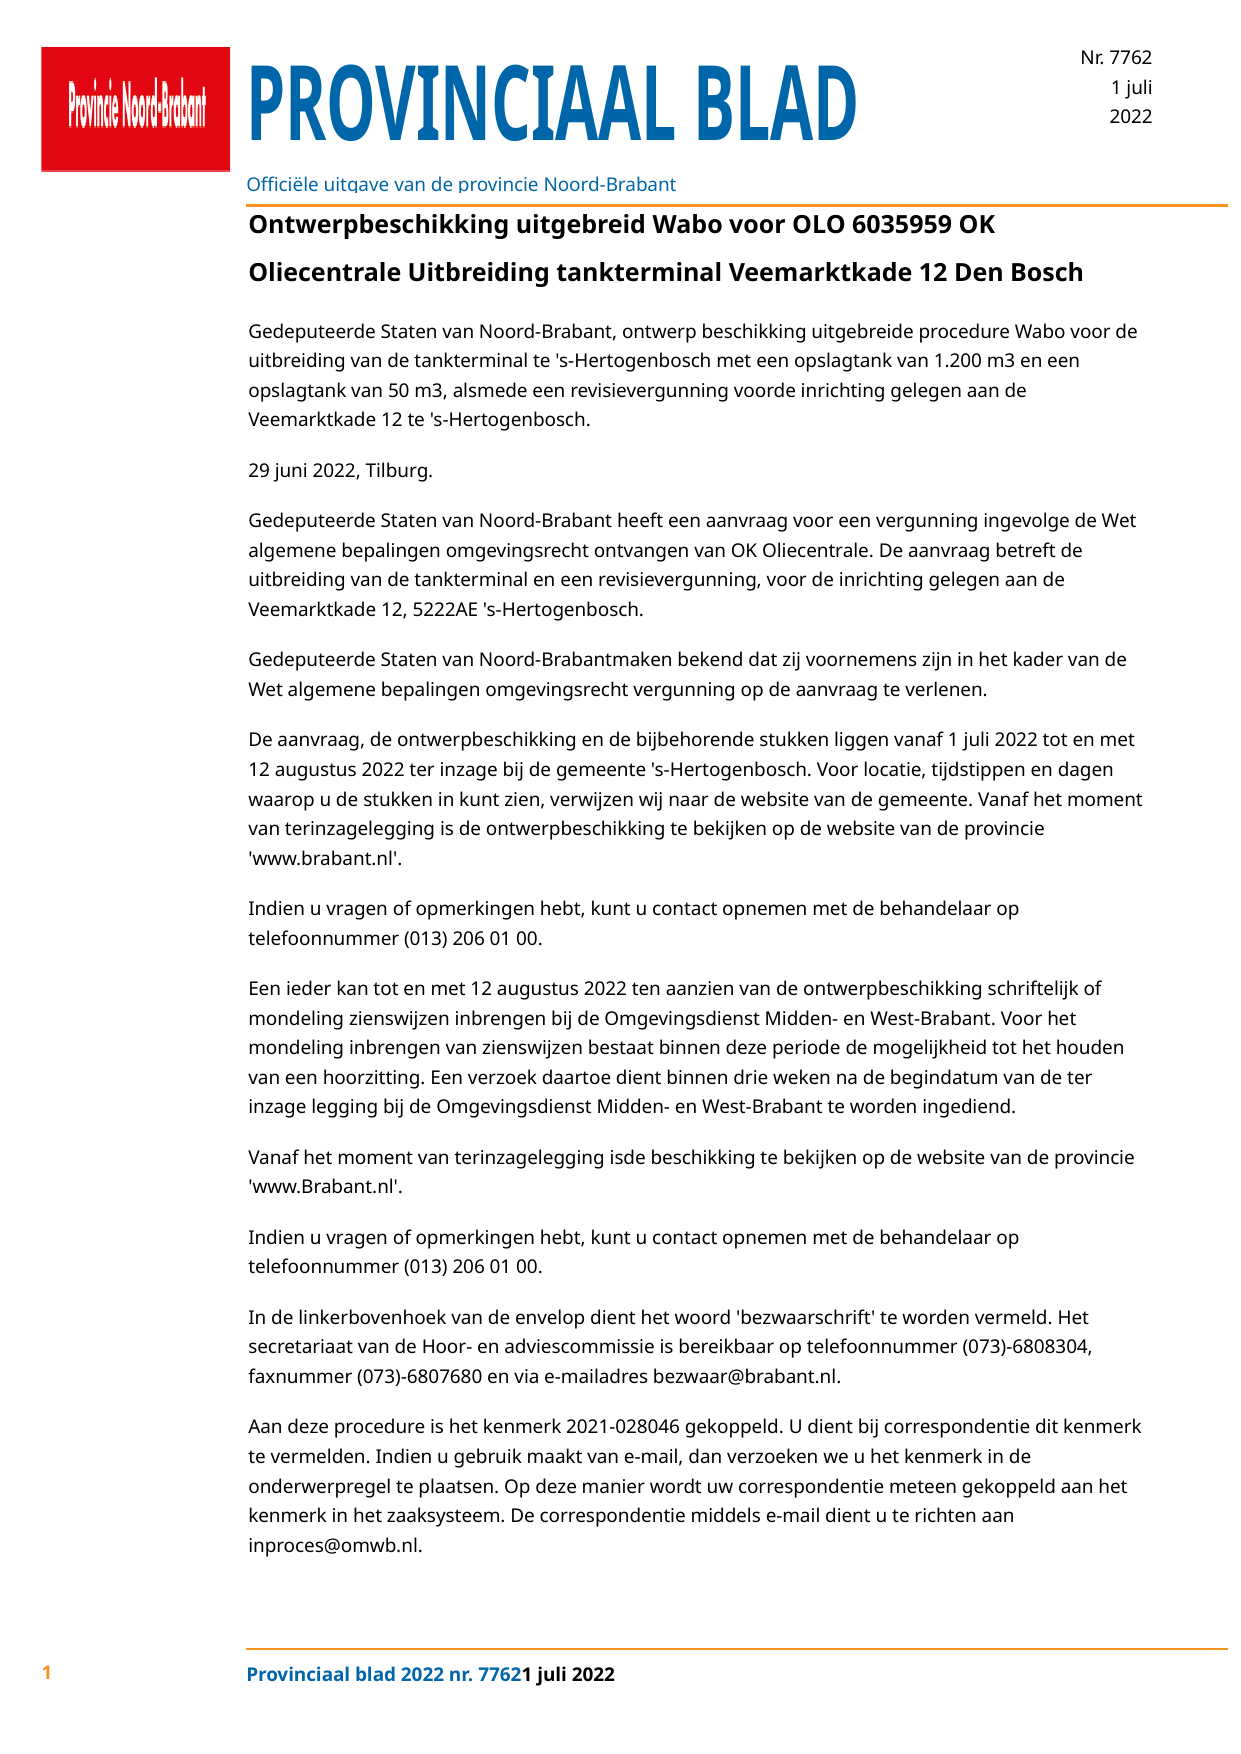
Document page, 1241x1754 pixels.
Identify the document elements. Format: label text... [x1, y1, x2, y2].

text Gedeputeerde Staten van Noord-Brabant heeft een aanvraag voor een vergunning ingevolge de Wet algemene bepalingen omgevingsrecht ontvangen van OK Oliecentrale. De aanvraag betreft de uitbreiding van de tankterminal en een revisievergunning, voor de inrichting gelegen aan de Veemarktkade 12, 5222AE 's-Hertogenbosch. [248, 507, 1152, 622]
text In de linkerbovenhoek van de envelop dient het woord 'bezwaarschrift' te worden vermeld. Het secretariaat van de Hoor- en adviescommissie is bereikbaar op telefoonnummer (073)-6808304, faxnummer (073)-6807680 en via e-mailadres bezwaar@brabant.nl. [248, 1304, 1152, 1389]
text De aanvraag, de ontwerpbeschikking en de bijbehorende stukken liggen vanaf 1 juli 2022 tot en met 12 augustus 2022 ter inzage bij de gemeente 's-Hertogenbosch. Voor locatie, tijdstippen en dagen waarop u de stukken in kunt zien, verwijzen wij naar de website van de gemeente. Vanaf het moment van terinzagelegging is de ontwerpbeschikking te bekijken op de website van de provincie 'www.brabant.nl'. [248, 727, 1152, 871]
text Aan deze procedure is het kenmerk 2021-028046 gekoppeld. U dient bij correspondentie dit kenmerk te vermelden. Indien u gebruik maakt van e-mail, dan verzoeken we u het kenmerk in de onderwerpregel te plaatsen. Op deze manier wordt uw correspondentie meteen gekoppeld aan het kenmerk in het zaaksysteem. De correspondentie middels e-mail dient u te richten aan inproces@omwb.nl. [248, 1414, 1152, 1558]
text Indien u vragen of opmerkingen hebt, kunt u contact opnemen met de behandelaar op telefoonnummer (013) 206 01 00. [248, 1224, 1152, 1279]
text Een ieder kan tot en met 12 augustus 2022 ten aanzien van de ontwerpbeschikking schriftelijk of mondeling zienswijzen inbrengen bij de Omgevingsdienst Midden- en West-Brabant. Voor het mondeling inbrengen van zienswijzen bestaat binnen deze periode de mogelijkheid tot het houden van een hoorzitting. Een verzoek daartoe dient binnen drie weken na de begindatum van de ter inzage legging bij de Omgevingsdienst Midden- en West-Brabant te worden ingediend. [248, 975, 1152, 1119]
text 29 juni 2022, Tilburg. [248, 457, 1152, 483]
text Vanaf het moment van terinzagelegging isde beschikking te bekijken op de website van de provincie 'www.Brabant.nl'. [248, 1144, 1152, 1199]
text Ontwerpbeschikking uitgebreid Wabo voor OLO 6035959 OK Oliecentrale Uitbreiding tankterminal Veemarktkade 12 Den Bosch [248, 207, 1152, 288]
text Gedeputeerde Staten van Noord-Brabantmaken bekend dat zij voornemens zijn in het kader van de Wet algemene bepalingen omgevingsrecht vergunning op de aanvraag te verlenen. [248, 647, 1152, 702]
picture [41, 47, 231, 172]
text Gedeputeerde Staten van Noord-Brabant, ontwerp beschikking uitgebreide procedure Wabo voor de uitbreiding van de tankterminal te 's-Hertogenbosch met een opslagtank van 1.200 m3 en een opslagtank van 50 m3, alsmede een revisievergunning voorde inrichting gelegen aan de Veemarktkade 12 te 's-Hertogenbosch. [248, 318, 1152, 432]
text Indien u vragen of opmerkingen hebt, kunt u contact opnemen met de behandelaar op telefoonnummer (013) 206 01 00. [248, 895, 1152, 951]
